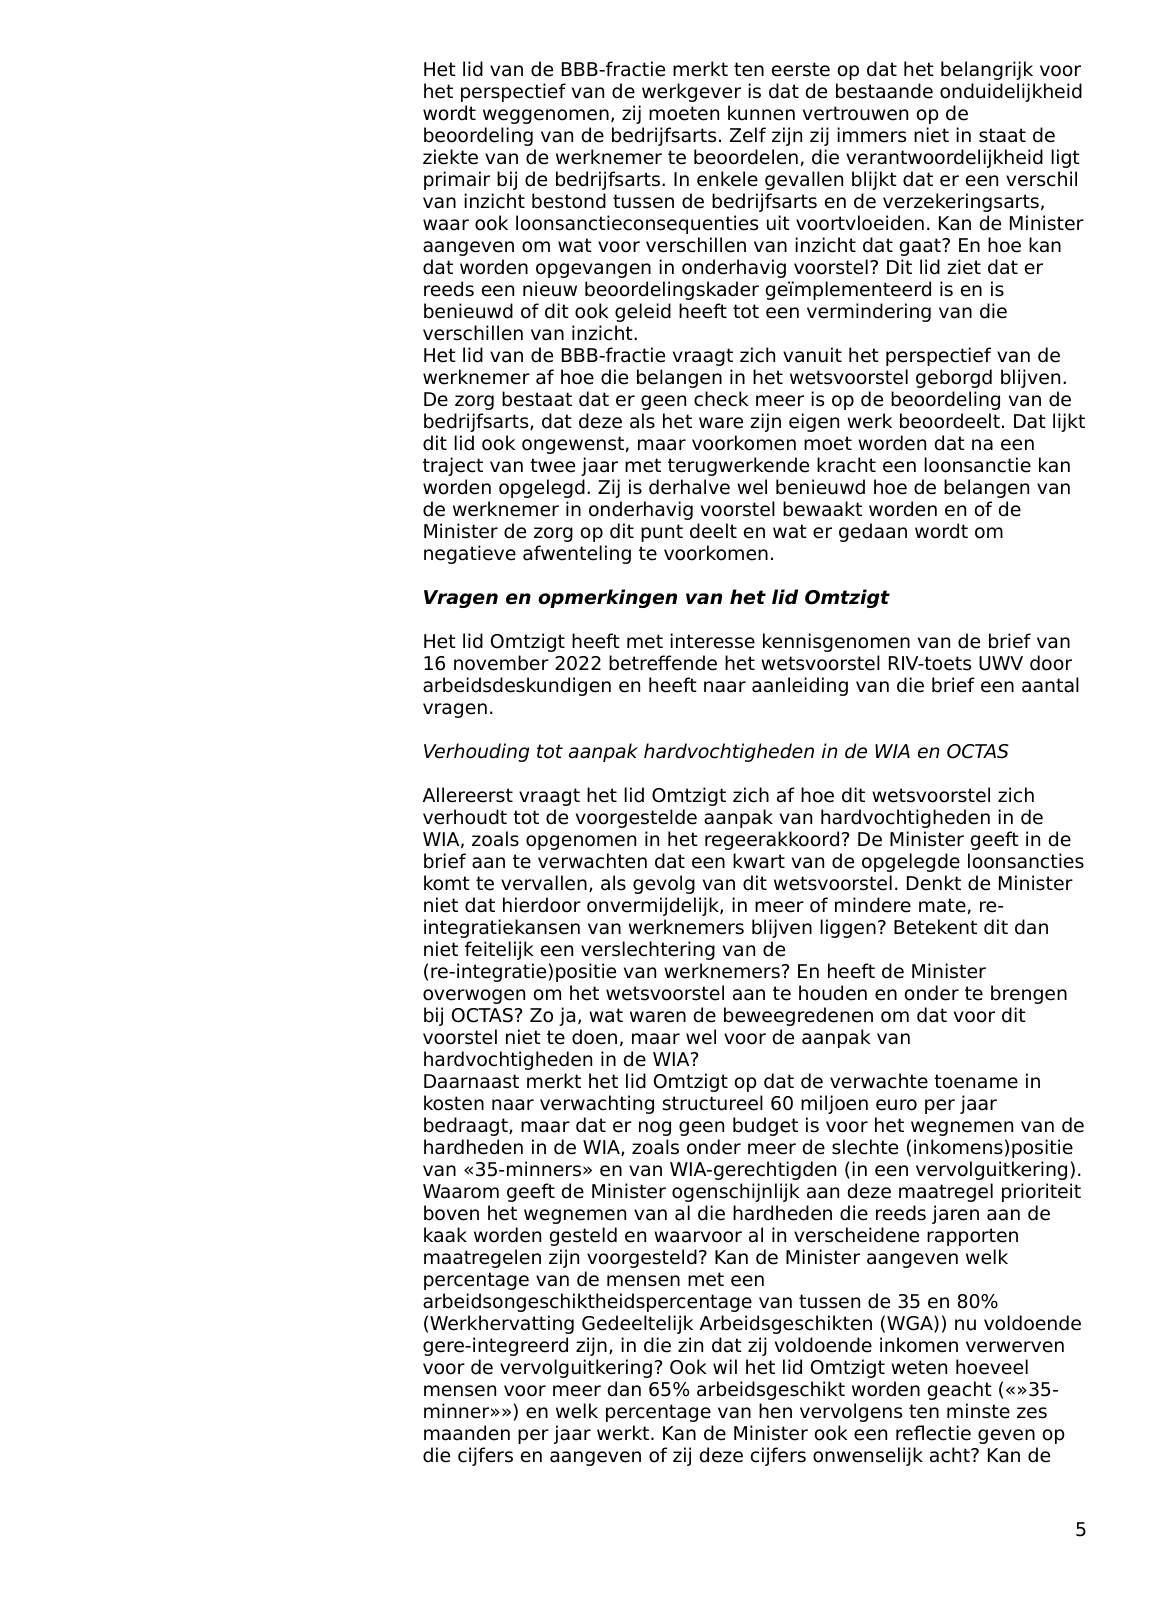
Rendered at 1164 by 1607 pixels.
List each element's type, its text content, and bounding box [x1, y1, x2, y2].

text Allereerst vraagt het lid Omtzigt zich af hoe dit wetsvoorstel zich verhoudt tot de voorgestelde aanpak van hardvochtigheden in de WIA, zoals opgenomen in het regeerakkoord? De Minister geeft in de brief aan te verwachten dat een kwart van de opgelegde loonsancties komt te vervallen, als gevolg van dit wetsvoorstel. Denkt de Minister niet dat hierdoor onvermijdelijk, in meer of mindere mate, re-integratiekansen van werknemers blijven liggen? Betekent dit dan niet feitelijk een verslechtering van de [422, 785, 1087, 961]
text Het lid van de BBB-fractie vraagt zich vanuit het perspectief van de werknemer af hoe die belangen in het wetsvoorstel geborgd blijven. De zorg bestaat dat er geen check meer is op de beoordeling van de bedrijfsarts, dat deze als het ware zijn eigen werk beoordeelt. Dat lijkt dit lid ook ongewenst, maar voorkomen moet worden dat na een traject van twee jaar met terugwerkende kracht een loonsanctie kan worden opgelegd. Zij is derhalve wel benieuwd hoe de belangen van de werknemer in onderhavig voorstel bewaakt worden en of de Minister de zorg op dit punt deelt en wat er gedaan wordt om negatieve afwenteling te voorkomen. [422, 345, 1087, 564]
text Daarnaast merkt het lid Omtzigt op dat de verwachte toename in kosten naar verwachting structureel 60 miljoen euro per jaar bedraagt, maar dat er nog geen budget is voor het wegnemen van de hardheden in de WIA, zoals onder meer de slechte (inkomens)positie van «35-minners» en van WIA-gerechtigden (in een vervolguitkering). Waarom geeft de Minister ogenschijnlijk aan deze maatregel prioriteit boven het wegnemen van al die hardheden die reeds jaren aan de kaak worden gesteld en waarvoor al in verscheidene rapporten maatregelen zijn voorgesteld? Kan de Minister aangeven welk percentage van de mensen met een arbeidsongeschiktheidspercentage van tussen de 35 en 80% (Werkhervatting Gedeeltelijk Arbeidsgeschikten (WGA)) nu voldoende gere-integreerd zijn, in die zin dat zij voldoende inkomen verwerven voor de vervolguitkering? Ook wil het lid Omtzigt weten hoeveel mensen voor meer dan 65% arbeidsgeschikt worden geacht («»35-minner»») en welk percentage van hen vervolgens ten minste zes maanden per jaar werkt. Kan de Minister ook een reflectie geven op die cijfers en aangeven of zij deze cijfers onwenselijk acht? Kan de [422, 1071, 1087, 1467]
subtitle Verhouding tot aanpak hardvochtigheden in de WIA en OCTAS [422, 741, 1087, 763]
text Het lid Omtzigt heeft met interesse kennisgenomen van de brief van 16 november 2022 betreffende het wetsvoorstel RIV-toets UWV door arbeidsdeskundigen en heeft naar aanleiding van die brief een aantal vragen. [422, 631, 1087, 719]
text (re-integratie)positie van werknemers? En heeft de Minister overwogen om het wetsvoorstel aan te houden en onder te brengen bij OCTAS? Zo ja, wat waren de beweegredenen om dat voor dit voorstel niet te doen, maar wel voor de aanpak van hardvochtigheden in de WIA? [422, 961, 1087, 1071]
subtitle Vragen en opmerkingen van het lid Omtzigt [422, 587, 1087, 609]
text Het lid van de BBB-fractie merkt ten eerste op dat het belangrijk voor het perspectief van de werkgever is dat de bestaande onduidelijkheid wordt weggenomen, zij moeten kunnen vertrouwen op de beoordeling van de bedrijfsarts. Zelf zijn zij immers niet in staat de ziekte van de werknemer te beoordelen, die verantwoordelijkheid ligt primair bij de bedrijfsarts. In enkele gevallen blijkt dat er een verschil van inzicht bestond tussen de bedrijfsarts en de verzekeringsarts, waar ook loonsanctieconsequenties uit voortvloeiden. Kan de Minister aangeven om wat voor verschillen van inzicht dat gaat? En hoe kan dat worden opgevangen in onderhavig voorstel? Dit lid ziet dat er reeds een nieuw beoordelingskader geïmplementeerd is en is benieuwd of dit ook geleid heeft tot een vermindering van die verschillen van inzicht. [422, 59, 1087, 345]
